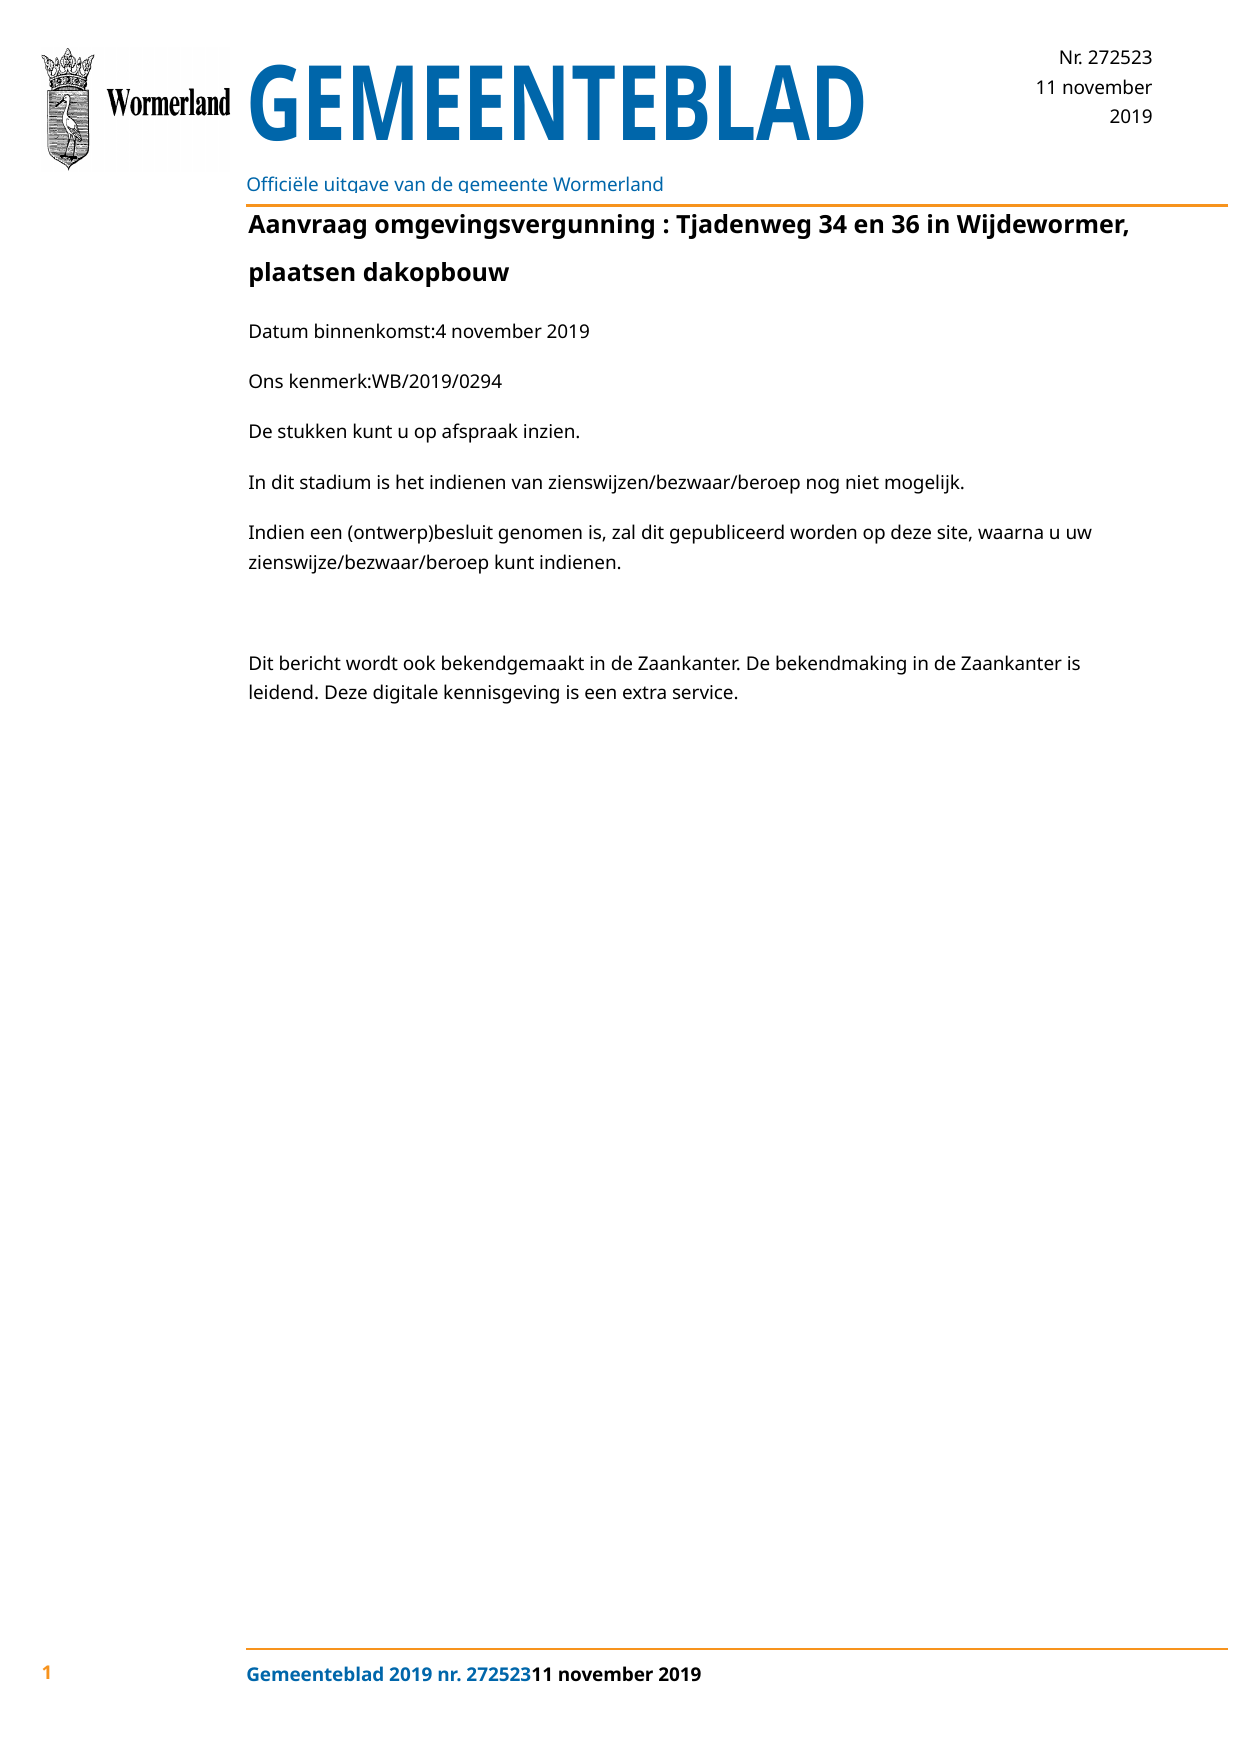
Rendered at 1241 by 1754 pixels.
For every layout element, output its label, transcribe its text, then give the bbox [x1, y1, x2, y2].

text Dit bericht wordt ook bekendgemaakt in de Zaankanter. De bekendmaking in de Zaankanter is leidend. Deze digitale kennisgeving is een extra service. [248, 650, 1152, 705]
text Aanvraag omgevingsvergunning : Tjadenweg 34 en 36 in Wijdewormer, plaatsen dakopbouw [248, 207, 1152, 288]
text De stukken kunt u op afspraak inzien. [248, 419, 1152, 444]
text Ons kenmerk:WB/2019/0294 [248, 368, 1152, 394]
picture [41, 47, 231, 172]
text Indien een (ontwerp)besluit genomen is, zal dit gepubliceerd worden op deze site, waarna u uw zienswijze/bezwaar/beroep kunt indienen. [248, 519, 1152, 575]
text Datum binnenkomst:4 november 2019 [248, 318, 1152, 344]
text In dit stadium is het indienen van zienswijzen/bezwaar/beroep nog niet mogelijk. [248, 469, 1152, 495]
